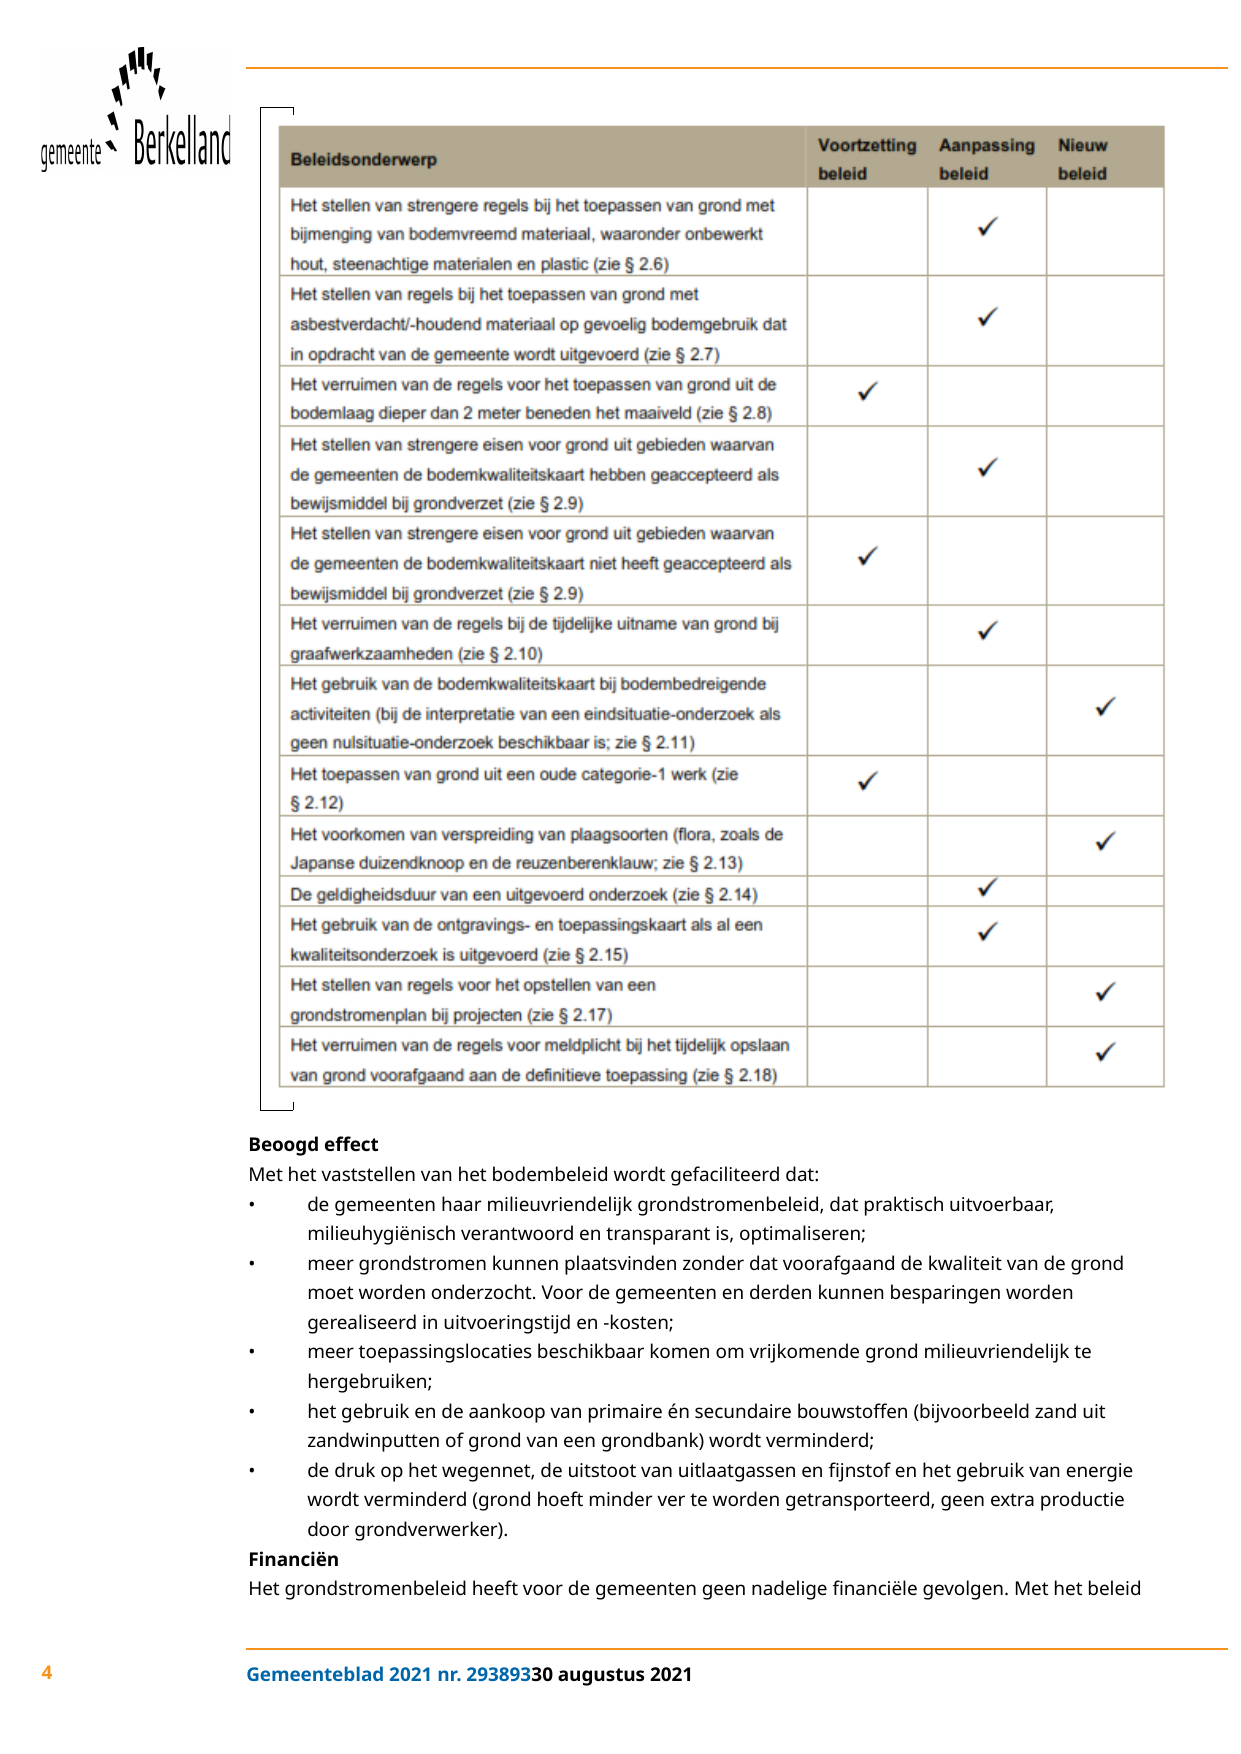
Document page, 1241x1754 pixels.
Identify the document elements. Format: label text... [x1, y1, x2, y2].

text Het grondstromenbeleid heeft voor de gemeenten geen nadelige financiële gevolgen. Met het beleid [248, 1575, 1152, 1601]
picture [41, 47, 231, 172]
list het gebruik en de aankoop van primaire én secundaire bouwstoffen (bijvoorbeeld zand uit zandwinputten of grond van een grondbank) wordt verminderd; [248, 1398, 1152, 1453]
list meer toepassingslocaties beschikbaar komen om vrijkomende grond milieuvriendelijk te hergebruiken; [248, 1339, 1152, 1394]
text Beoogd effect [248, 1132, 1152, 1157]
list de gemeenten haar milieuvriendelijk grondstromenbeleid, dat praktisch uitvoerbaar, milieuhygiënisch verantwoord en transparant is, optimaliseren; [248, 1191, 1152, 1246]
picture [268, 115, 1173, 1102]
text Met het vaststellen van het bodembeleid wordt gefaciliteerd dat: [248, 1161, 1152, 1187]
text Financiën [248, 1546, 1152, 1572]
list de druk op het wegennet, de uitstoot van uitlaatgassen en fijnstof en het gebruik van energie wordt verminderd (grond hoeft minder ver te worden getransporteerd, geen extra productie door grondverwerker). [248, 1457, 1152, 1542]
list meer grondstromen kunnen plaatsvinden zonder dat voorafgaand de kwaliteit van de grond moet worden onderzocht. Voor de gemeenten en derden kunnen besparingen worden gerealiseerd in uitvoeringstijd en -kosten; [248, 1250, 1152, 1335]
